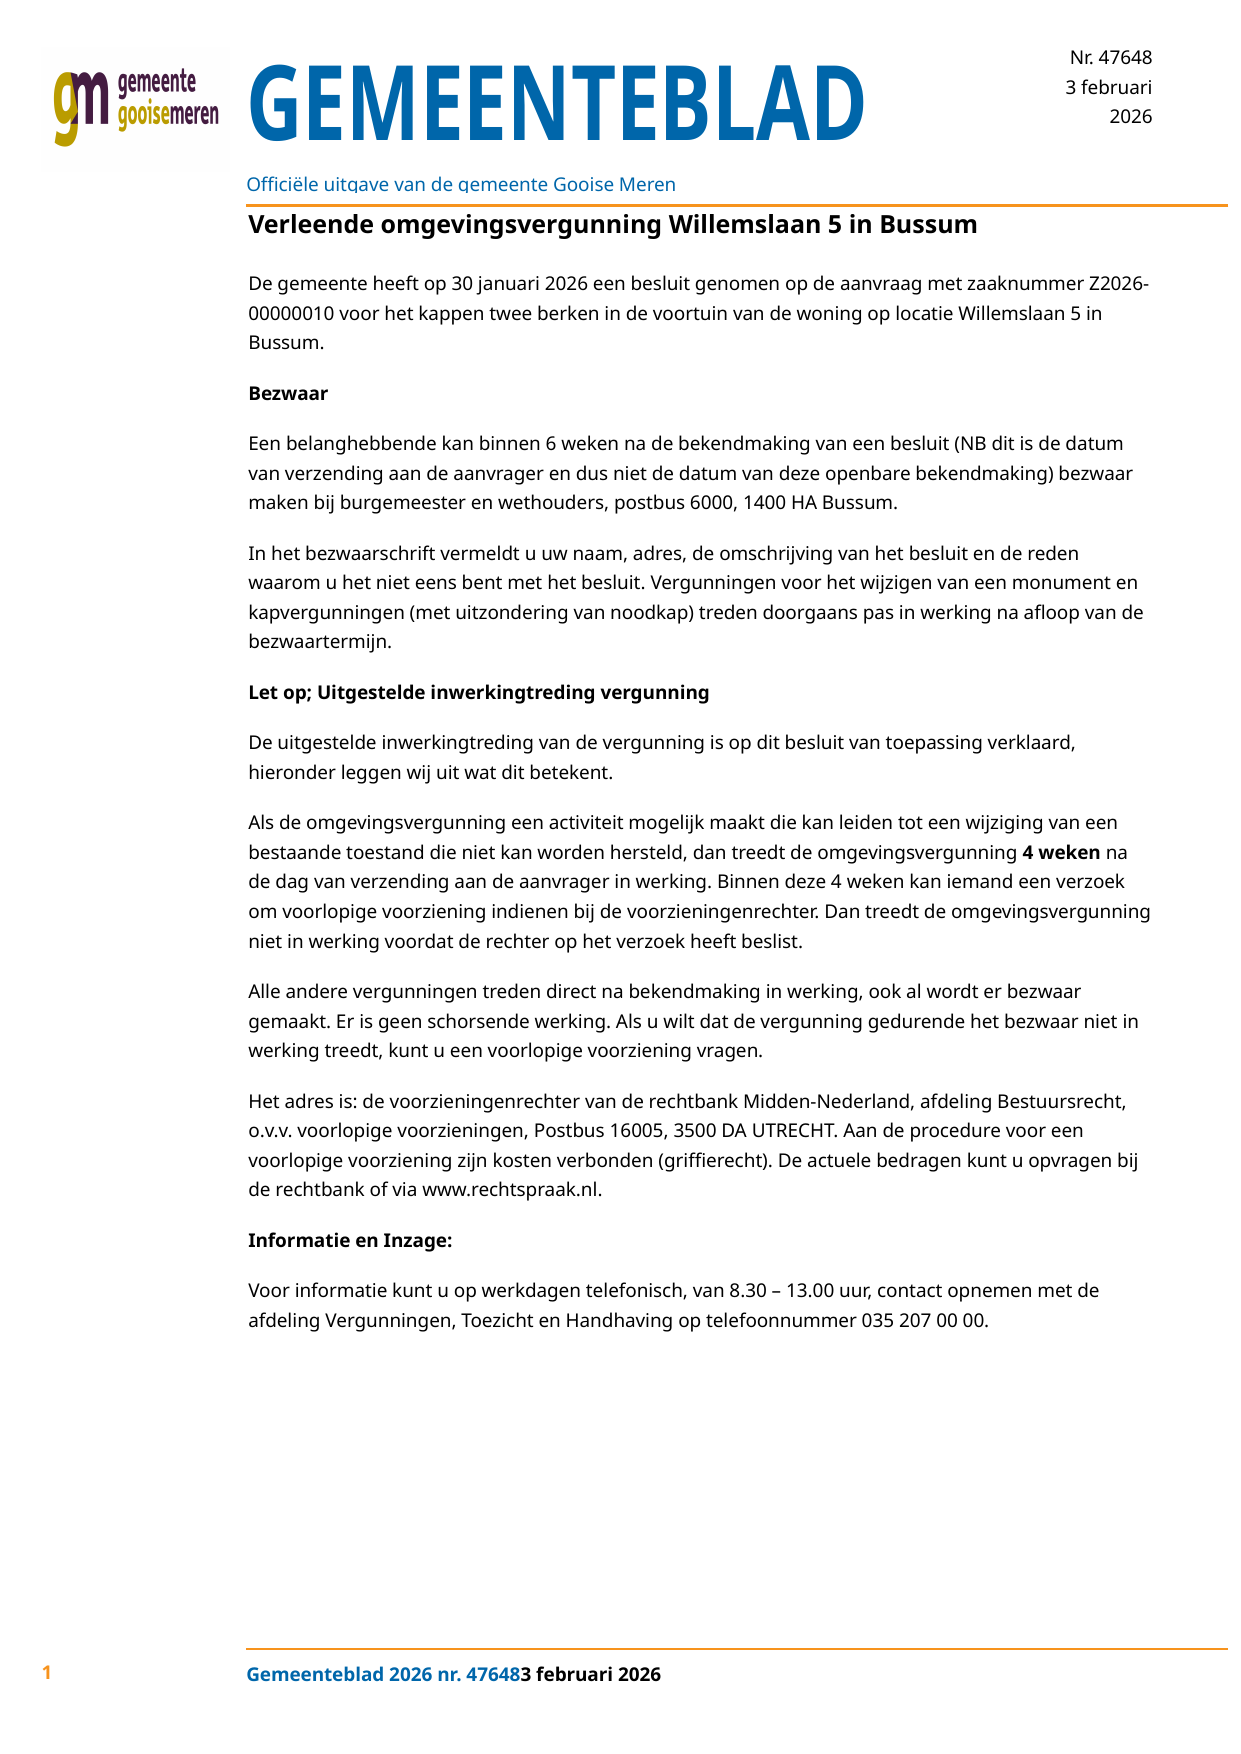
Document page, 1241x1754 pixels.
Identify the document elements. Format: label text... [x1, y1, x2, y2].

picture [41, 47, 231, 172]
text Informatie en Inzage: [248, 1227, 1152, 1253]
text In het bezwaarschrift vermeldt u uw naam, adres, de omschrijving van het besluit en de reden waarom u het niet eens bent met het besluit. Vergunningen voor het wijzigen van een monument en kapvergunningen (met uitzondering van noodkap) treden doorgaans pas in werking na afloop van de bezwaartermijn. [248, 540, 1152, 654]
text Alle andere vergunningen treden direct na bekendmaking in werking, ook al wordt er bezwaar gemaakt. Er is geen schorsende werking. Als u wilt dat de vergunning gedurende het bezwaar niet in werking treedt, kunt u een voorlopige voorziening vragen. [248, 978, 1152, 1063]
text Voor informatie kunt u op werkdagen telefonisch, van 8.30 – 13.00 uur, contact opnemen met de afdeling Vergunningen, Toezicht en Handhaving op telefoonnummer 035 207 00 00. [248, 1277, 1152, 1333]
text Het adres is: de voorzieningenrechter van de rechtbank Midden-Nederland, afdeling Bestuursrecht, o.v.v. voorlopige voorzieningen, Postbus 16005, 3500 DA UTRECHT. Aan de procedure voor een voorlopige voorziening zijn kosten verbonden (griffierecht). De actuele bedragen kunt u opvragen bij de rechtbank of via www.rechtspraak.nl. [248, 1088, 1152, 1202]
text Een belanghebbende kan binnen 6 weken na de bekendmaking van een besluit (NB dit is de datum van verzending aan de aanvrager en dus niet de datum van deze openbare bekendmaking) bezwaar maken bij burgemeester en wethouders, postbus 6000, 1400 HA Bussum. [248, 430, 1152, 515]
text De gemeente heeft op 30 januari 2026 een besluit genomen op de aanvraag met zaaknummer Z2026-00000010 voor het kappen twee berken in de voortuin van de woning op locatie Willemslaan 5 in Bussum. [248, 270, 1152, 355]
text Let op; Uitgestelde inwerkingtreding vergunning [248, 679, 1152, 705]
text De uitgestelde inwerkingtreding van de vergunning is op dit besluit van toepassing verklaard, hieronder leggen wij uit wat dit betekent. [248, 729, 1152, 785]
text Verleende omgevingsvergunning Willemslaan 5 in Bussum [248, 207, 1152, 241]
text Als de omgevingsvergunning een activiteit mogelijk maakt die kan leiden tot een wijziging van een bestaande toestand die niet kan worden hersteld, dan treedt de omgevingsvergunning 4 weken na de dag van verzending aan de aanvrager in werking. Binnen deze 4 weken kan iemand een verzoek om voorlopige voorziening indienen bij de voorzieningenrechter. Dan treedt de omgevingsvergunning niet in werking voordat de rechter op het verzoek heeft beslist. [248, 809, 1152, 953]
text Bezwaar [248, 380, 1152, 406]
